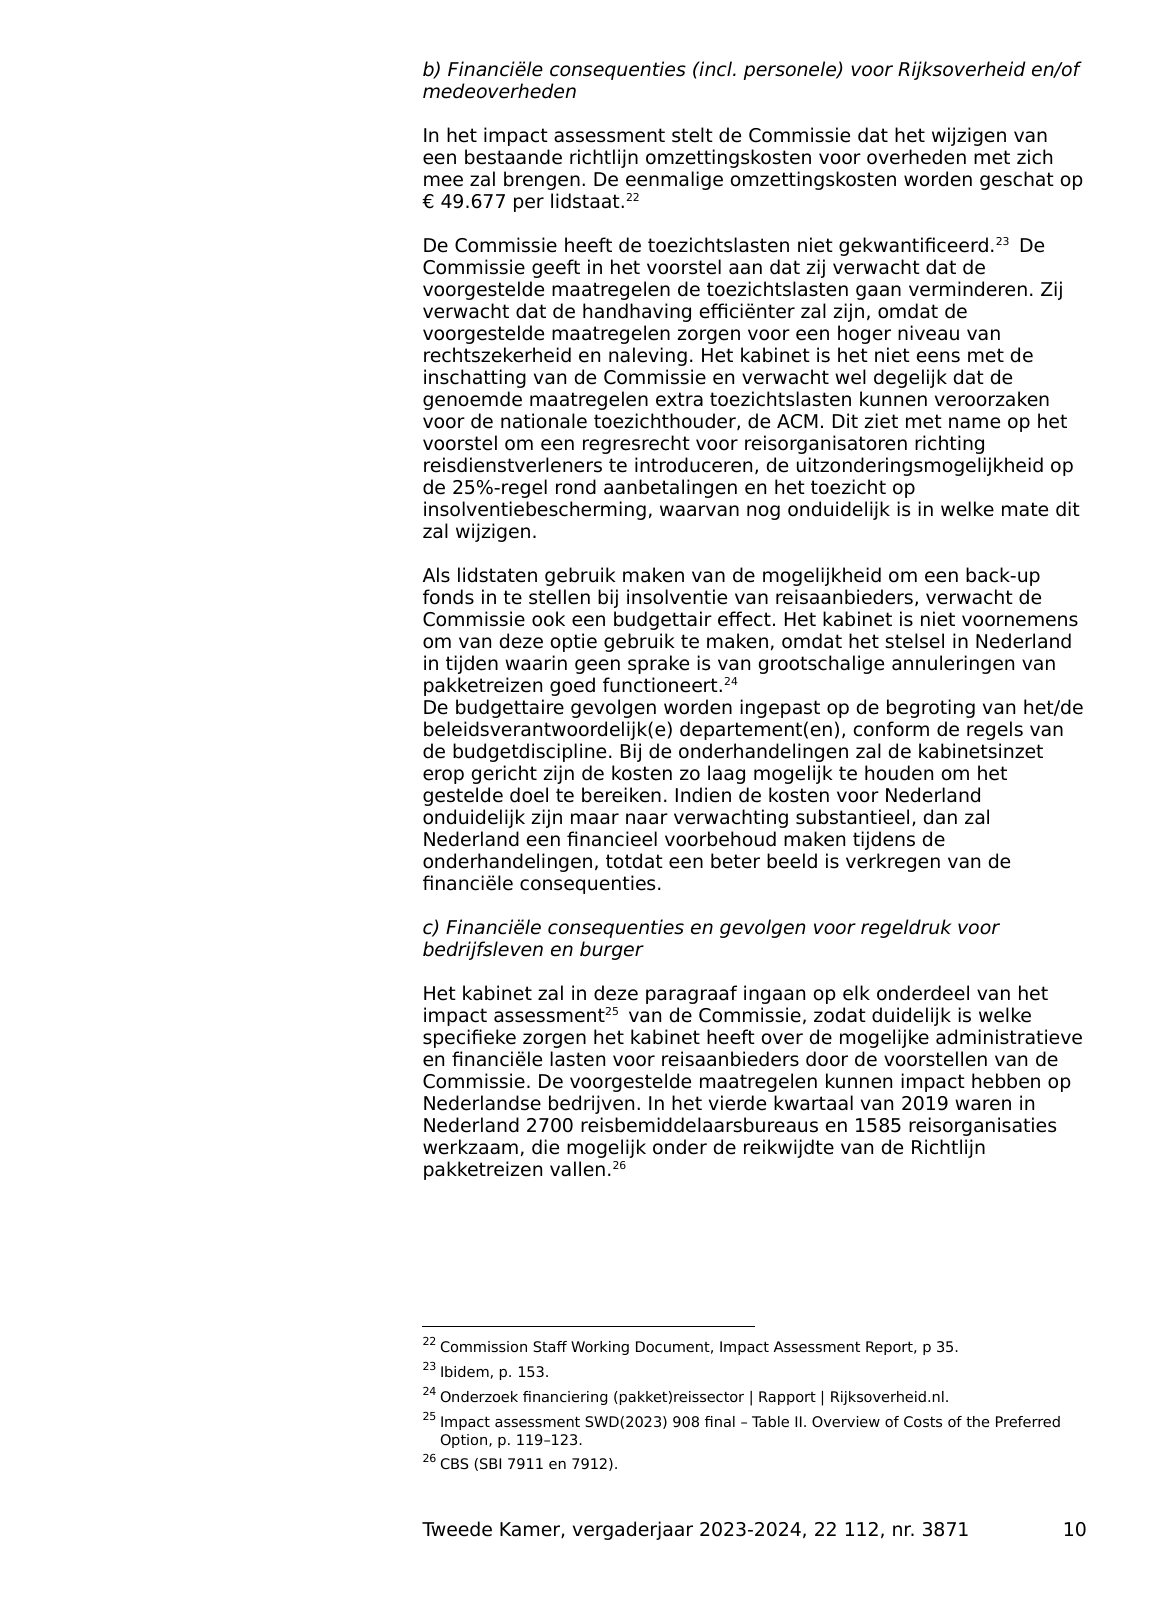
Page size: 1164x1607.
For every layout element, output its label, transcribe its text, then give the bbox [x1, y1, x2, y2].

text In het impact assessment stelt de Commissie dat het wijzigen van een bestaande richtlijn omzettingskosten voor overheden met zich mee zal brengen. De eenmalige omzettingskosten worden geschat op € 49.677 per lidstaat. [422, 125, 1087, 213]
subtitle c) Financiële consequenties en gevolgen voor regeldruk voor bedrijfsleven en burger [422, 917, 1087, 961]
text Impact assessment SWD(2023) 908 final – Table II. Overview of Costs of the Preferred Option, p. 119–123. [422, 1410, 1087, 1449]
text De Commissie heeft de toezichtslasten niet gekwantificeerd. De Commissie geeft in het voorstel aan dat zij verwacht dat de voorgestelde maatregelen de toezichtslasten gaan verminderen. Zij verwacht dat de handhaving efficiënter zal zijn, omdat de voorgestelde maatregelen zorgen voor een hoger niveau van rechtszekerheid en naleving. Het kabinet is het niet eens met de inschatting van de Commissie en verwacht wel degelijk dat de genoemde maatregelen extra toezichtslasten kunnen veroorzaken voor de nationale toezichthouder, de ACM. Dit ziet met name op het voorstel om een regresrecht voor reisorganisatoren richting reisdienstverleners te introduceren, de uitzonderingsmogelijkheid op de 25%-regel rond aanbetalingen en het toezicht op insolventiebescherming, waarvan nog onduidelijk is in welke mate dit zal wijzigen. [422, 235, 1087, 543]
text Als lidstaten gebruik maken van de mogelijkheid om een back-up fonds in te stellen bij insolventie van reisaanbieders, verwacht de Commissie ook een budgettair effect. Het kabinet is niet voornemens om van deze optie gebruik te maken, omdat het stelsel in Nederland in tijden waarin geen sprake is van grootschalige annuleringen van pakketreizen goed functioneert. [422, 565, 1087, 697]
subtitle b) Financiële consequenties (incl. personele) voor Rijksoverheid en/of medeoverheden [422, 59, 1087, 103]
text Het kabinet zal in deze paragraaf ingaan op elk onderdeel van het impact assessment van de Commissie, zodat duidelijk is welke specifieke zorgen het kabinet heeft over de mogelijke administratieve en financiële lasten voor reisaanbieders door de voorstellen van de Commissie. De voorgestelde maatregelen kunnen impact hebben op Nederlandse bedrijven. In het vierde kwartaal van 2019 waren in Nederland 2700 reisbemiddelaarsbureaus en 1585 reisorganisaties werkzaam, die mogelijk onder de reikwijdte van de Richtlijn pakketreizen vallen. [422, 983, 1087, 1181]
text CBS (SBI 7911 en 7912). [422, 1452, 1087, 1474]
text Ibidem, p. 153. [422, 1360, 1087, 1382]
text Onderzoek financiering (pakket)reissector | Rapport | Rijksoverheid.nl. [422, 1385, 1087, 1407]
text De budgettaire gevolgen worden ingepast op de begroting van het/de beleidsverantwoordelijk(e) departement(en), conform de regels van de budgetdiscipline. Bij de onderhandelingen zal de kabinetsinzet erop gericht zijn de kosten zo laag mogelijk te houden om het gestelde doel te bereiken. Indien de kosten voor Nederland onduidelijk zijn maar naar verwachting substantieel, dan zal Nederland een financieel voorbehoud maken tijdens de onderhandelingen, totdat een beter beeld is verkregen van de financiële consequenties. [422, 697, 1087, 895]
text Commission Staff Working Document, Impact Assessment Report, p 35. [422, 1335, 1087, 1357]
